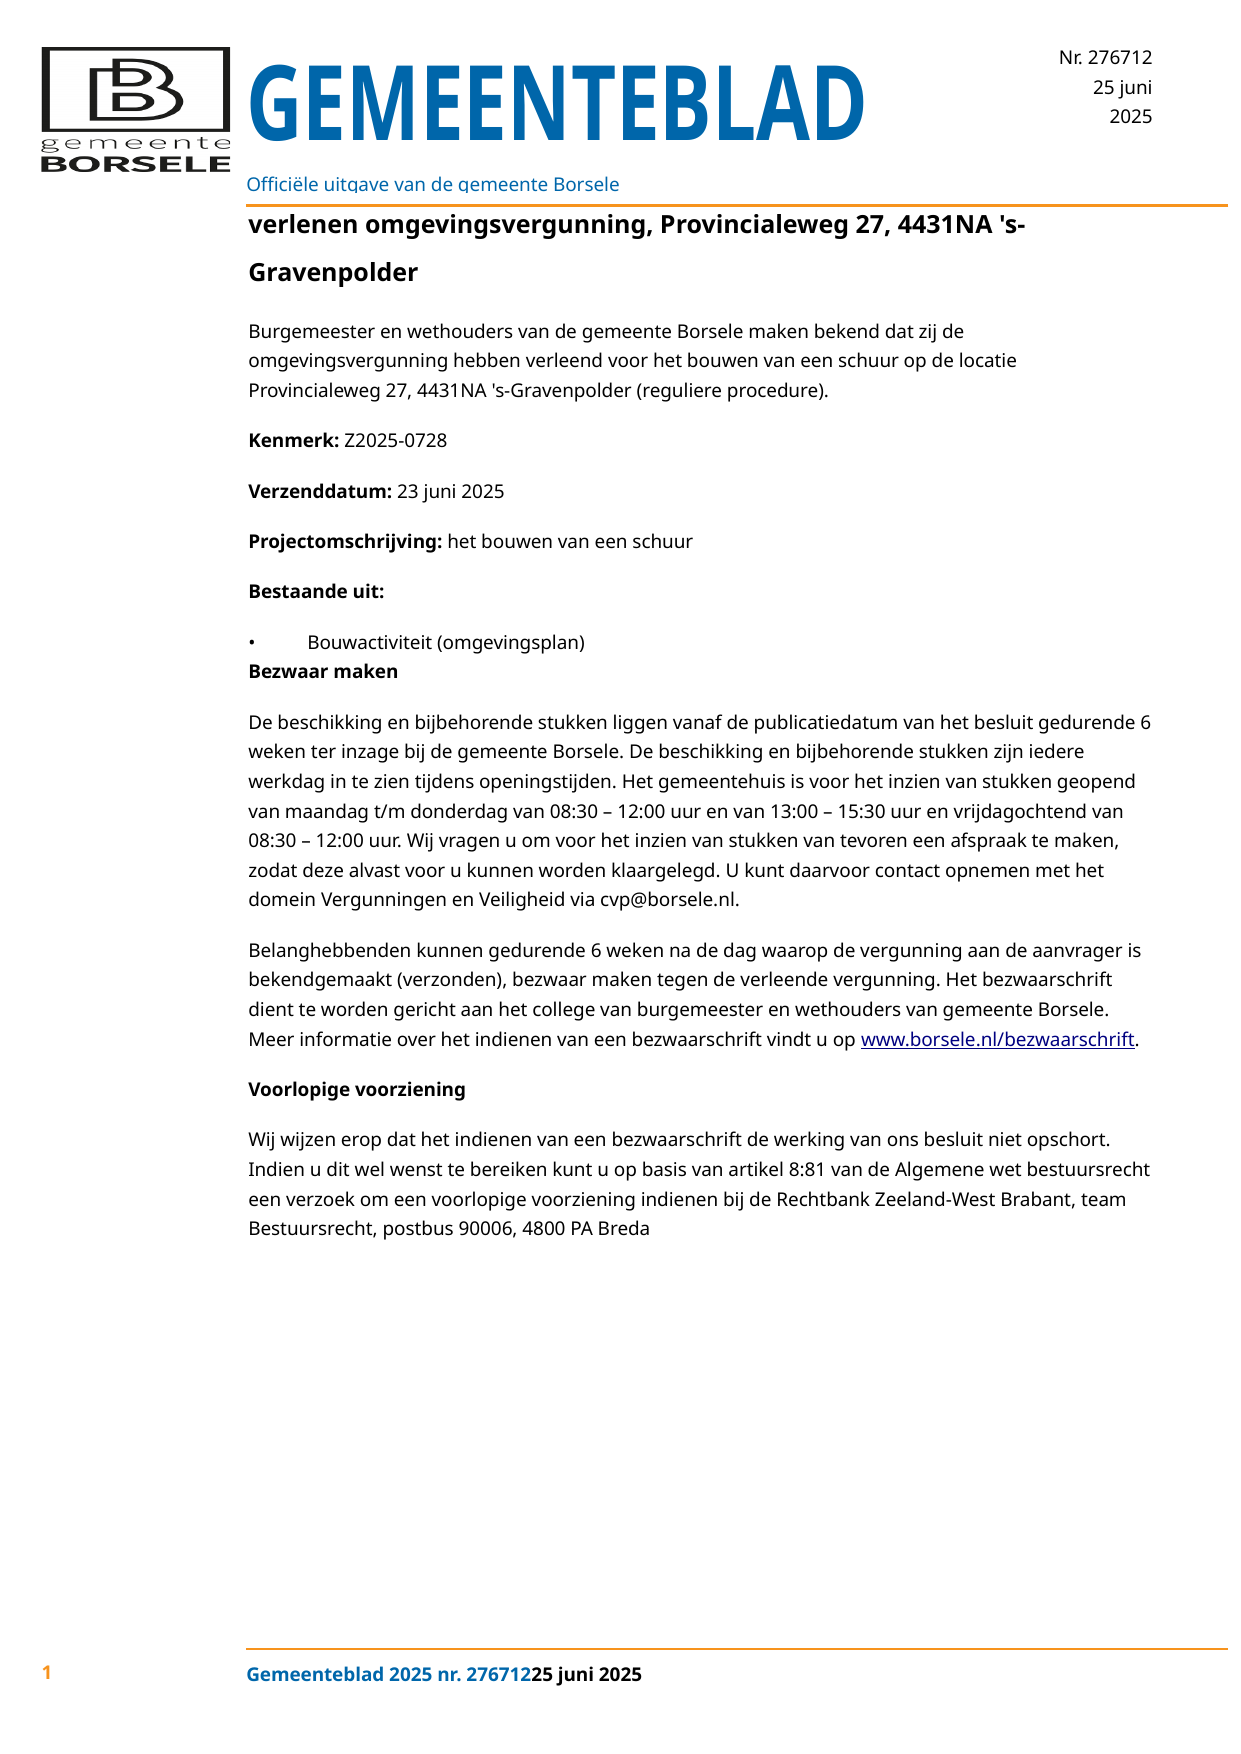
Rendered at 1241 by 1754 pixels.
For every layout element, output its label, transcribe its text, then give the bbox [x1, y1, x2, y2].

list Bouwactiviteit (omgevingsplan) [248, 629, 1152, 655]
text De beschikking en bijbehorende stukken liggen vanaf de publicatiedatum van het besluit gedurende 6 weken ter inzage bij de gemeente Borsele. De beschikking en bijbehorende stukken zijn iedere werkdag in te zien tijdens openingstijden. Het gemeentehuis is voor het inzien van stukken geopend van maandag t/m donderdag van 08:30 – 12:00 uur en van 13:00 – 15:30 uur en vrijdagochtend van 08:30 – 12:00 uur. Wij vragen u om voor het inzien van stukken van tevoren een afspraak te maken, zodat deze alvast voor u kunnen worden klaargelegd. U kunt daarvoor contact opnemen met het domein Vergunningen en Veiligheid via cvp@borsele.nl. [248, 709, 1152, 912]
picture [41, 47, 231, 172]
text Burgemeester en wethouders van de gemeente Borsele maken bekend dat zij de omgevingsvergunning hebben verleend voor het bouwen van een schuur op de locatie Provincialeweg 27, 4431NA 's-Gravenpolder (reguliere procedure). [248, 318, 1152, 403]
text Verzenddatum: 23 juni 2025 [248, 478, 1152, 504]
text Kenmerk: Z2025-0728 [248, 427, 1152, 453]
text Voorlopige voorziening [248, 1076, 1152, 1102]
text Wij wijzen erop dat het indienen van een bezwaarschrift de werking van ons besluit niet opschort. Indien u dit wel wenst te bereiken kunt u op basis van artikel 8:81 van de Algemene wet bestuursrecht een verzoek om een voorlopige voorziening indienen bij de Rechtbank Zeeland-West Brabant, team Bestuursrecht, postbus 90006, 4800 PA Breda [248, 1127, 1152, 1241]
text Belanghebbenden kunnen gedurende 6 weken na de dag waarop de vergunning aan de aanvrager is bekendgemaakt (verzonden), bezwaar maken tegen de verleende vergunning. Het bezwaarschrift dient te worden gericht aan het college van burgemeester en wethouders van gemeente Borsele. Meer informatie over het indienen van een bezwaarschrift vindt u op www.borsele.nl/bezwaarschrift. [248, 937, 1152, 1052]
text Bestaande uit: [248, 579, 1152, 604]
text Projectomschrijving: het bouwen van een schuur [248, 528, 1152, 554]
text Bezwaar maken [248, 659, 1152, 684]
text verlenen omgevingsvergunning, Provincialeweg 27, 4431NA 's-Gravenpolder [248, 207, 1152, 288]
